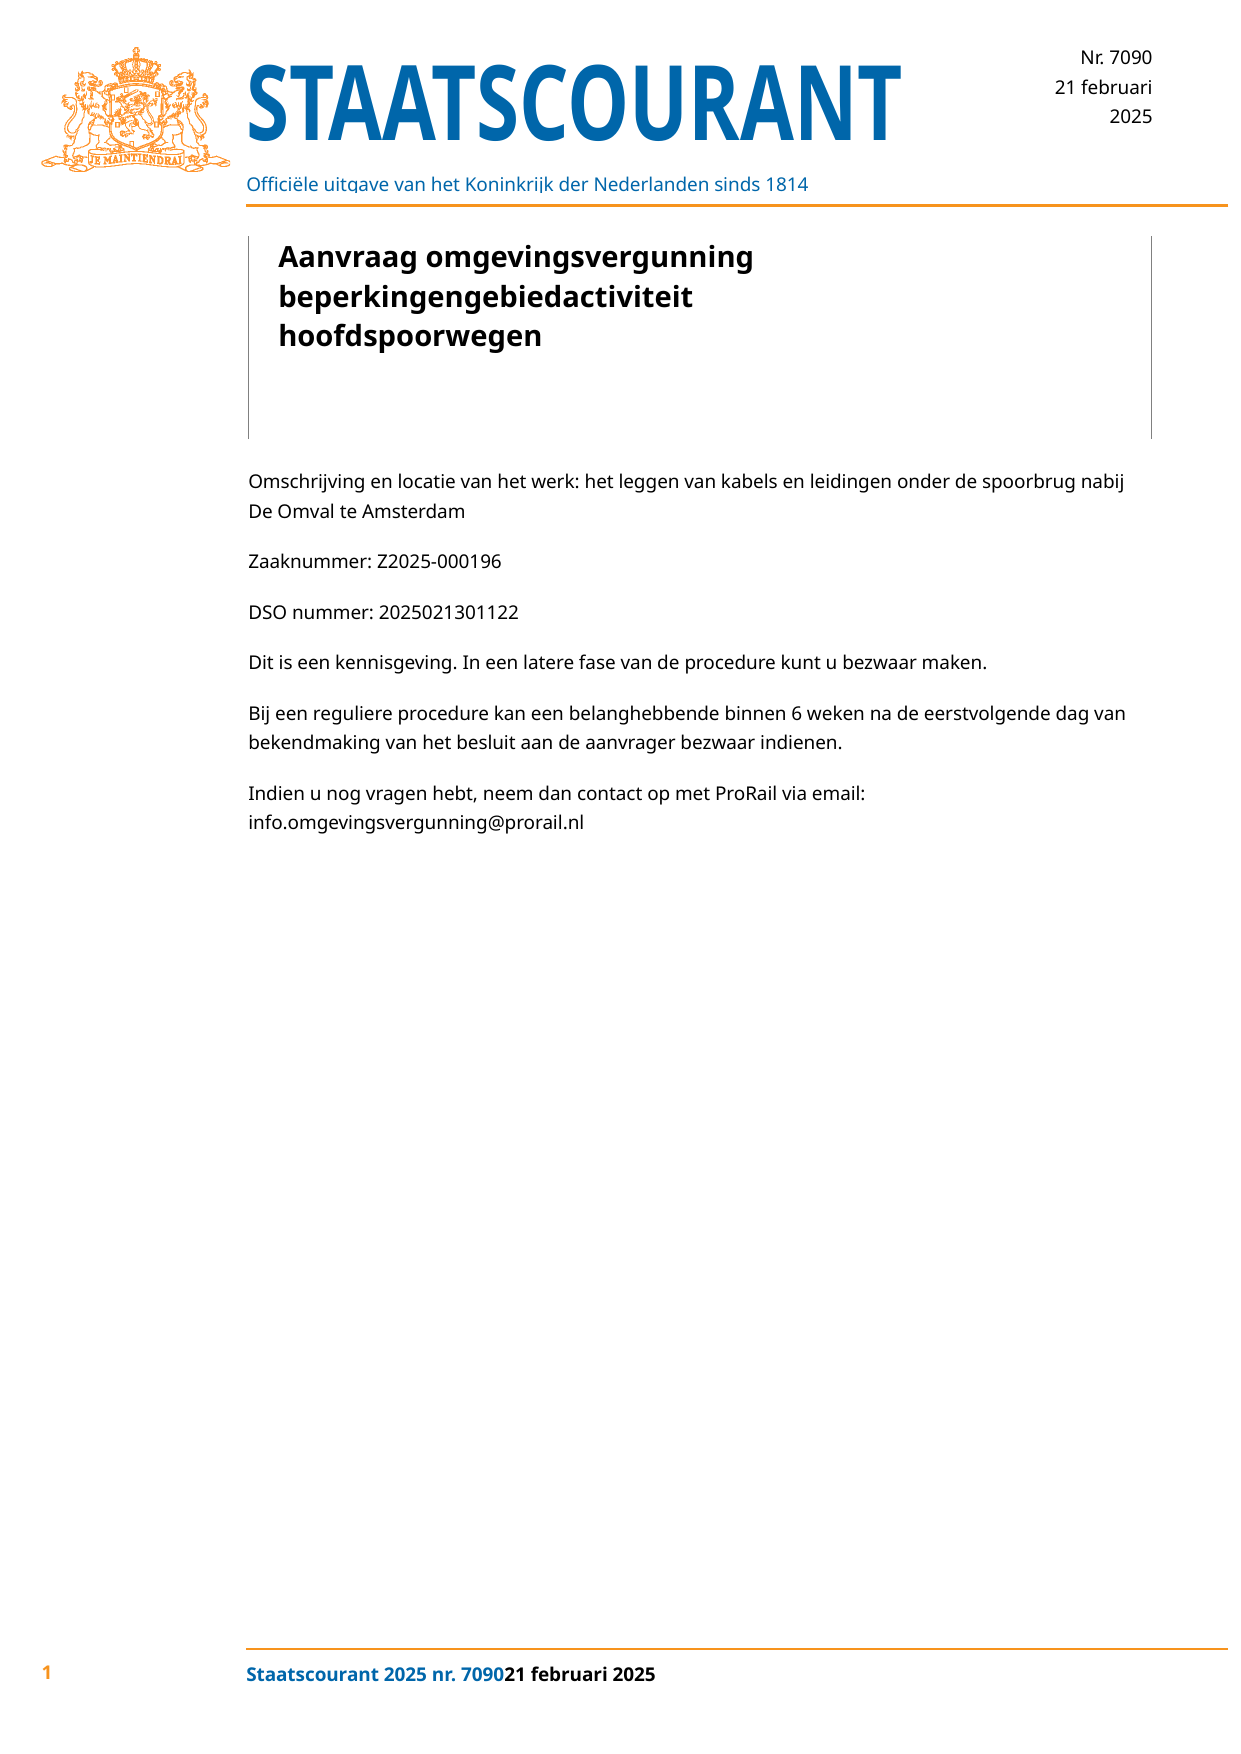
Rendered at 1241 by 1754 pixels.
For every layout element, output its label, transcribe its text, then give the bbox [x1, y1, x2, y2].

text Zaaknummer: Z2025-000196 [248, 549, 1152, 574]
table_header [1090, 236, 1151, 413]
table_header Aanvraag omgevingsvergunning beperkingengebiedactiviteit hoofdspoorwegen [249, 236, 850, 439]
text Omschrijving en locatie van het werk: het leggen van kabels en leidingen onder de spoorbrug nabij De Omval te Amsterdam [248, 469, 1152, 524]
text Indien u nog vragen hebt, neem dan contact op met ProRail via email: info.omgevingsvergunning@prorail.nl [248, 780, 1152, 835]
picture [41, 47, 231, 172]
text Bij een reguliere procedure kan een belanghebbende binnen 6 weken na de eerstvolgende dag van bekendmaking van het besluit aan de aanvrager bezwaar indienen. [248, 700, 1152, 755]
table_header [850, 236, 912, 413]
text Dit is een kennisgeving. In een latere fase van de procedure kunt u bezwaar maken. [248, 649, 1152, 675]
table_header [850, 414, 1151, 439]
picture [912, 236, 1090, 414]
text DSO nummer: 2025021301122 [248, 599, 1152, 625]
